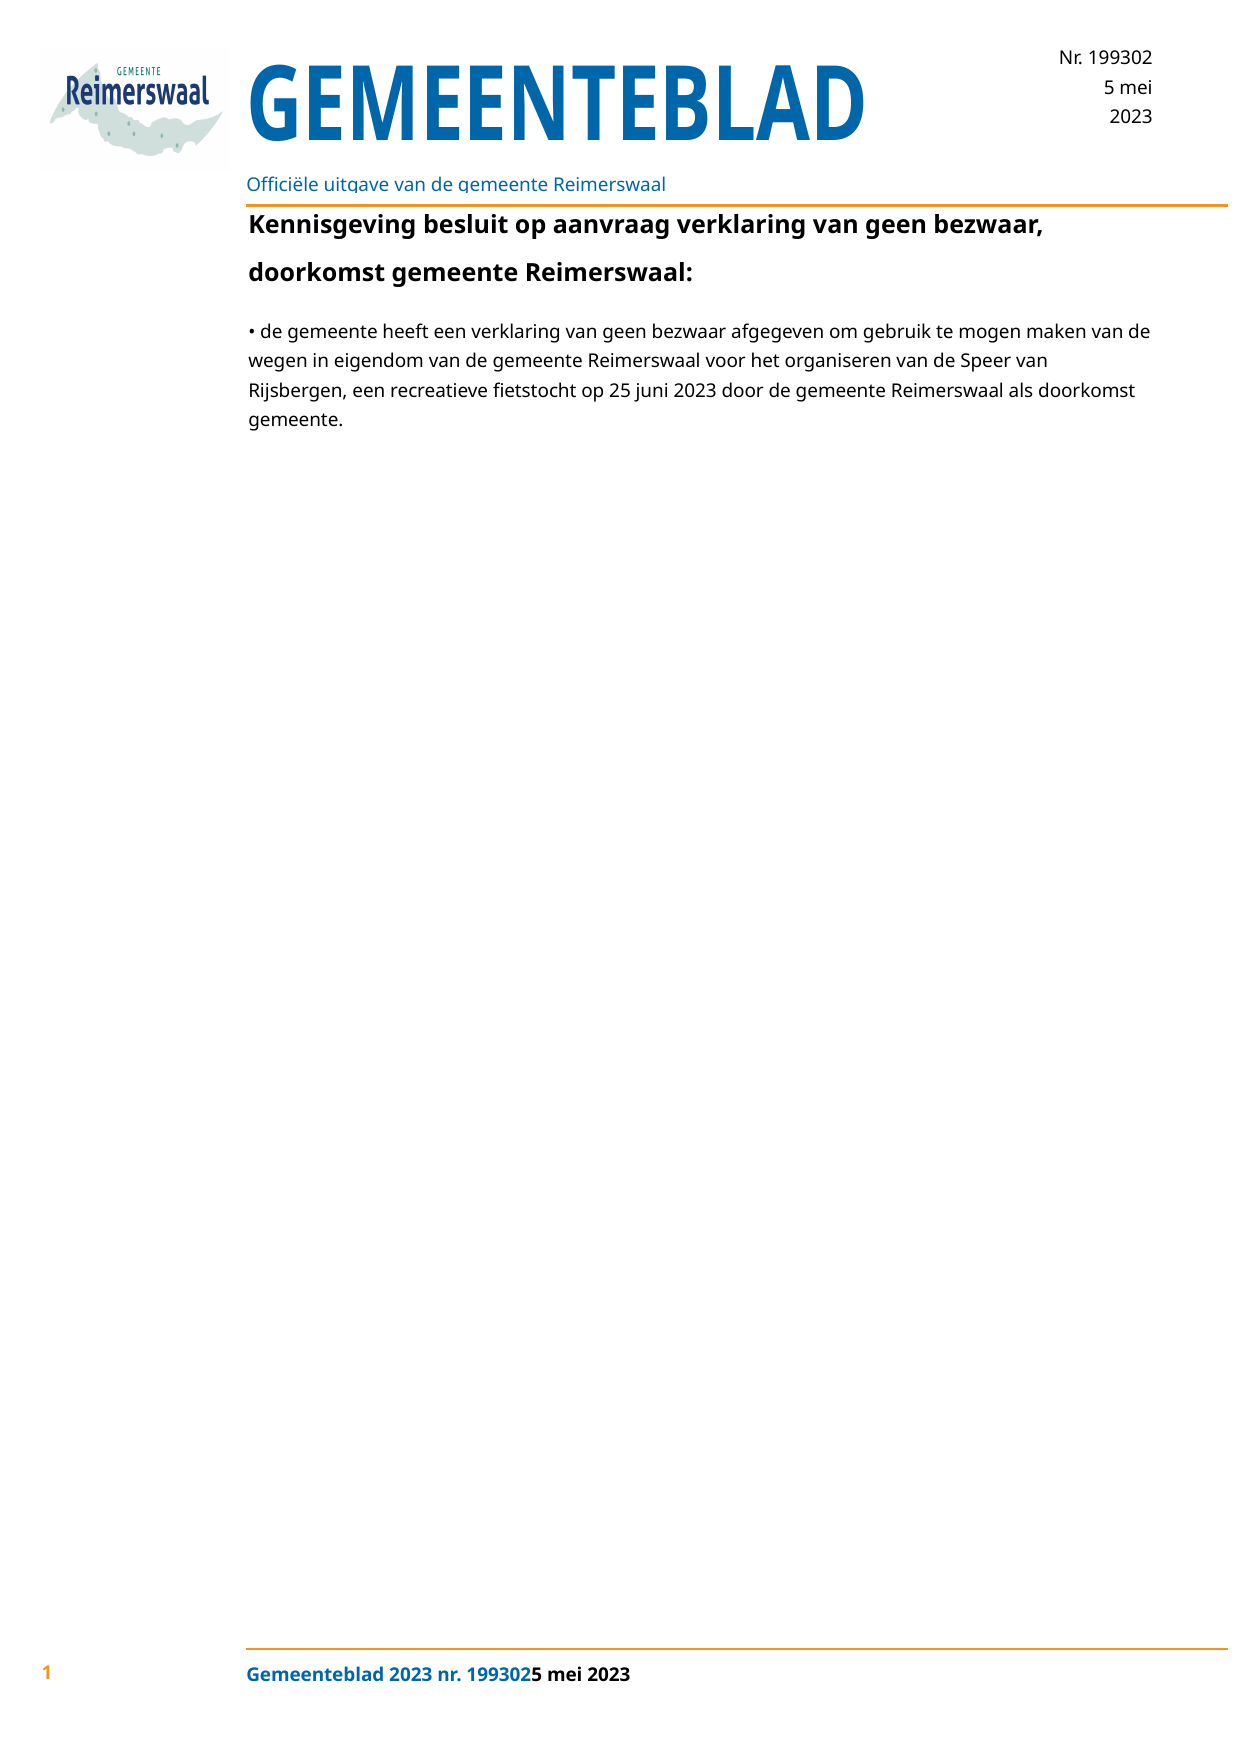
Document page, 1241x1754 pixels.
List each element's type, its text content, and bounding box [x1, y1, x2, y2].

text • de gemeente heeft een verklaring van geen bezwaar afgegeven om gebruik te mogen maken van de wegen in eigendom van de gemeente Reimerswaal voor het organiseren van de Speer van Rijsbergen, een recreatieve fietstocht op 25 juni 2023 door de gemeente Reimerswaal als doorkomst gemeente. [248, 318, 1152, 432]
picture [41, 47, 231, 172]
text Kennisgeving besluit op aanvraag verklaring van geen bezwaar, doorkomst gemeente Reimerswaal: [248, 207, 1152, 288]
